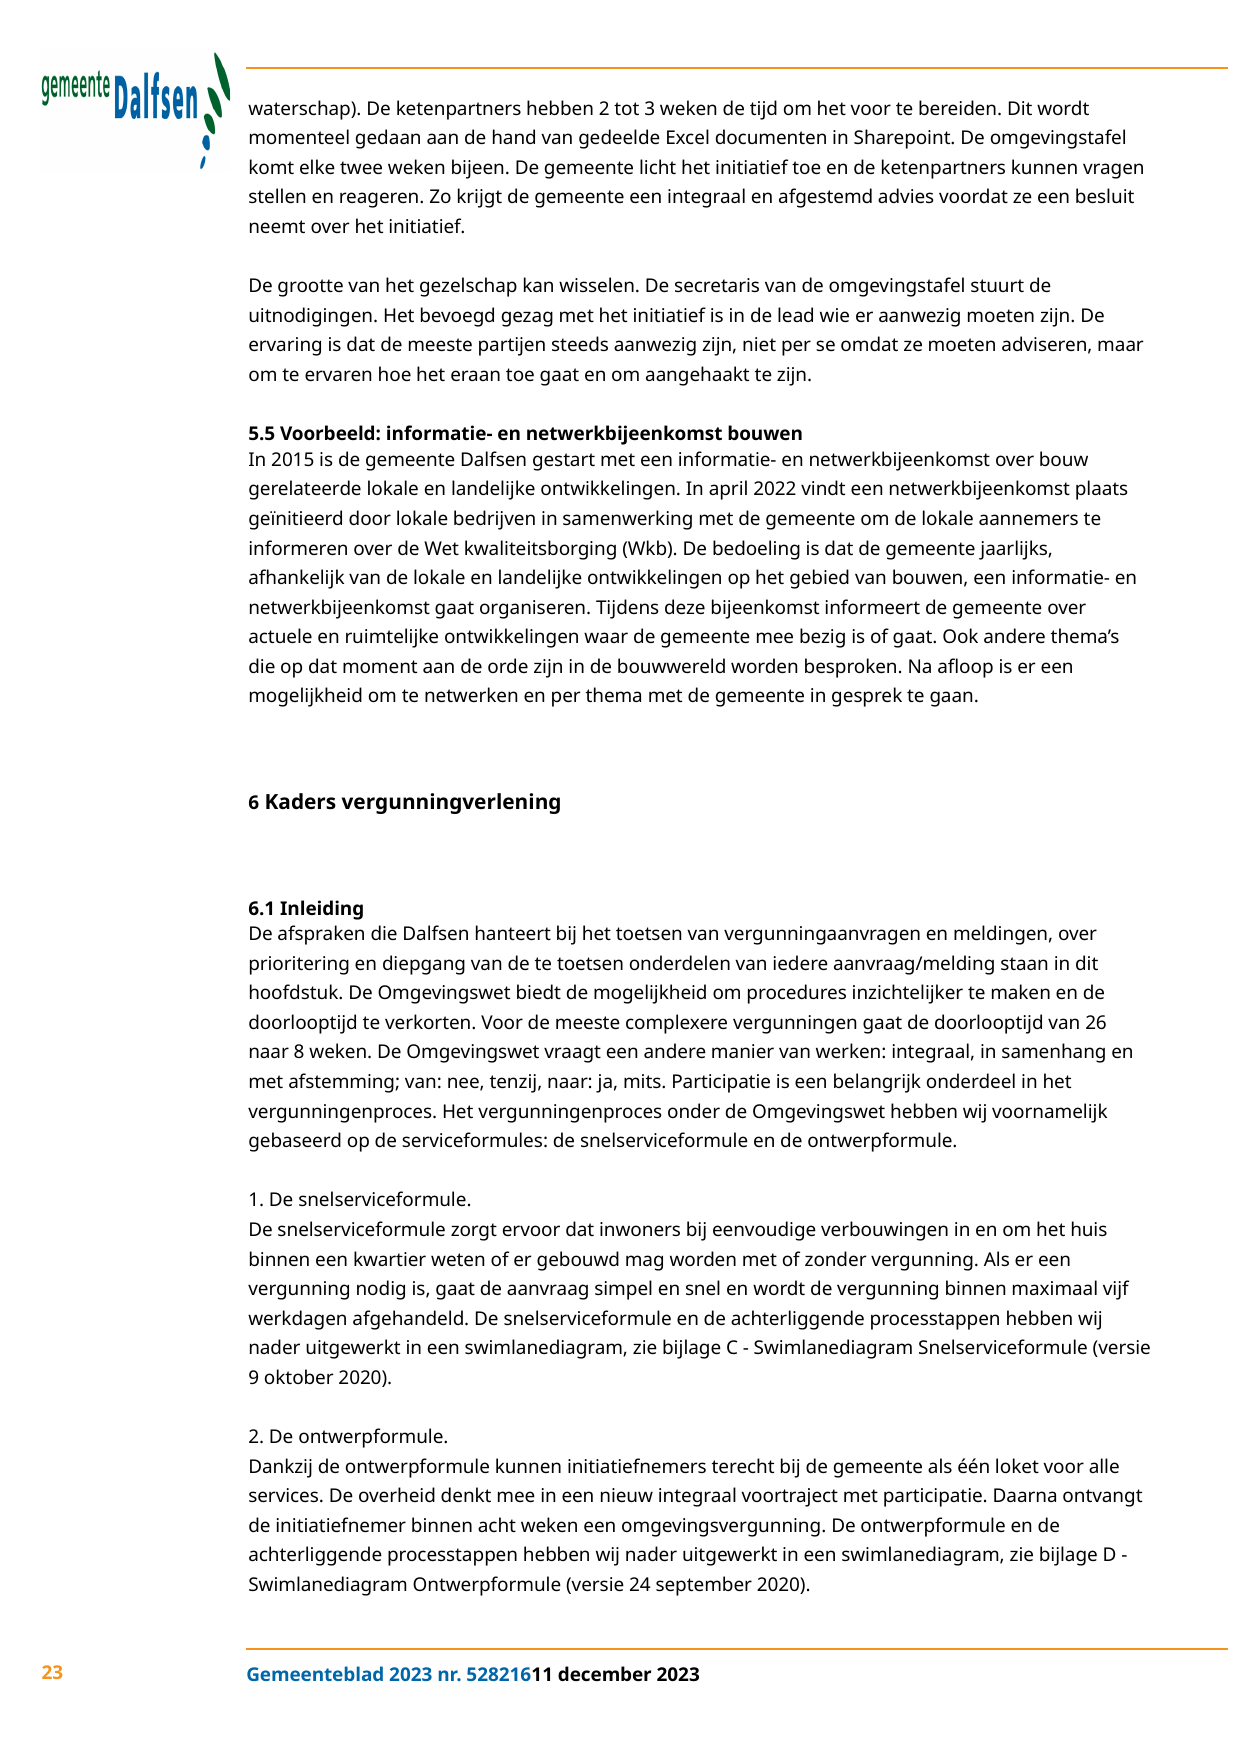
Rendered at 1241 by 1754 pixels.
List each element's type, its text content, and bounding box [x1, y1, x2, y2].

text 2. De ontwerpformule. [248, 1423, 1152, 1449]
text De grootte van het gezelschap kan wisselen. De secretaris van de omgevingstafel stuurt de uitnodigingen. Het bevoegd gezag met het initiatief is in de lead wie er aanwezig moeten zijn. De ervaring is dat de meeste partijen steeds aanwezig zijn, niet per se omdat ze moeten adviseren, maar om te ervaren hoe het eraan toe gaat en om aangehaakt te zijn. [248, 272, 1152, 387]
text De snelserviceformule zorgt ervoor dat inwoners bij eenvoudige verbouwingen in en om het huis binnen een kwartier weten of er gebouwd mag worden met of zonder vergunning. Als er een vergunning nodig is, gaat de aanvraag simpel en snel en wordt de vergunning binnen maximaal vijf werkdagen afgehandeld. De snelserviceformule en de achterliggende processtappen hebben wij nader uitgewerkt in een swimlanediagram, zie bijlage C - Swimlanediagram Snelserviceformule (versie 9 oktober 2020). [248, 1216, 1152, 1390]
text Dankzij de ontwerpformule kunnen initiatiefnemers terecht bij de gemeente als één loket voor alle services. De overheid denkt mee in een nieuw integraal voortraject met participatie. Daarna ontvangt de initiatiefnemer binnen acht weken een omgevingsvergunning. De ontwerpformule en de achterliggende processtappen hebben wij nader uitgewerkt in een swimlanediagram, zie bijlage D - Swimlanediagram Ontwerpformule (versie 24 september 2020). [248, 1453, 1152, 1597]
text 1. De snelserviceformule. [248, 1187, 1152, 1212]
text 6.1 Inleiding [248, 895, 1152, 920]
text waterschap). De ketenpartners hebben 2 tot 3 weken de tijd om het voor te bereiden. Dit wordt momenteel gedaan aan de hand van gedeelde Excel documenten in Sharepoint. De omgevingstafel komt elke twee weken bijeen. De gemeente licht het initiatief toe en de ketenpartners kunnen vragen stellen en reageren. Zo krijgt de gemeente een integraal en afgestemd advies voordat ze een besluit neemt over het initiatief. [248, 95, 1152, 239]
text De afspraken die Dalfsen hanteert bij het toetsen van vergunningaanvragen en meldingen, over prioritering en diepgang van de te toetsen onderdelen van iedere aanvraag/melding staan in dit hoofdstuk. De Omgevingswet biedt de mogelijkheid om procedures inzichtelijker te maken en de doorlooptijd te verkorten. Voor de meeste complexere vergunningen gaat de doorlooptijd van 26 naar 8 weken. De Omgevingswet vraagt een andere manier van werken: integraal, in samenhang en met afstemming; van: nee, tenzij, naar: ja, mits. Participatie is een belangrijk onderdeel in het vergunningenproces. Het vergunningenproces onder de Omgevingswet hebben wij voornamelijk gebaseerd op de serviceformules: de snelserviceformule en de ontwerpformule. [248, 920, 1152, 1153]
text 6 Kaders vergunningverlening [248, 787, 1152, 816]
text In 2015 is de gemeente Dalfsen gestart met een informatie- en netwerkbijeenkomst over bouw gerelateerde lokale en landelijke ontwikkelingen. In april 2022 vindt een netwerkbijeenkomst plaats geïnitieerd door lokale bedrijven in samenwerking met de gemeente om de lokale aannemers te informeren over de Wet kwaliteitsborging (Wkb). De bedoeling is dat de gemeente jaarlijks, afhankelijk van de lokale en landelijke ontwikkelingen op het gebied van bouwen, een informatie- en netwerkbijeenkomst gaat organiseren. Tijdens deze bijeenkomst informeert de gemeente over actuele en ruimtelijke ontwikkelingen waar de gemeente mee bezig is of gaat. Ook andere thema’s die op dat moment aan de orde zijn in de bouwwereld worden besproken. Na afloop is er een mogelijkheid om te netwerken en per thema met de gemeente in gesprek te gaan. [248, 446, 1152, 708]
text 5.5 Voorbeeld: informatie- en netwerkbijeenkomst bouwen [248, 420, 1152, 446]
picture [41, 47, 231, 172]
